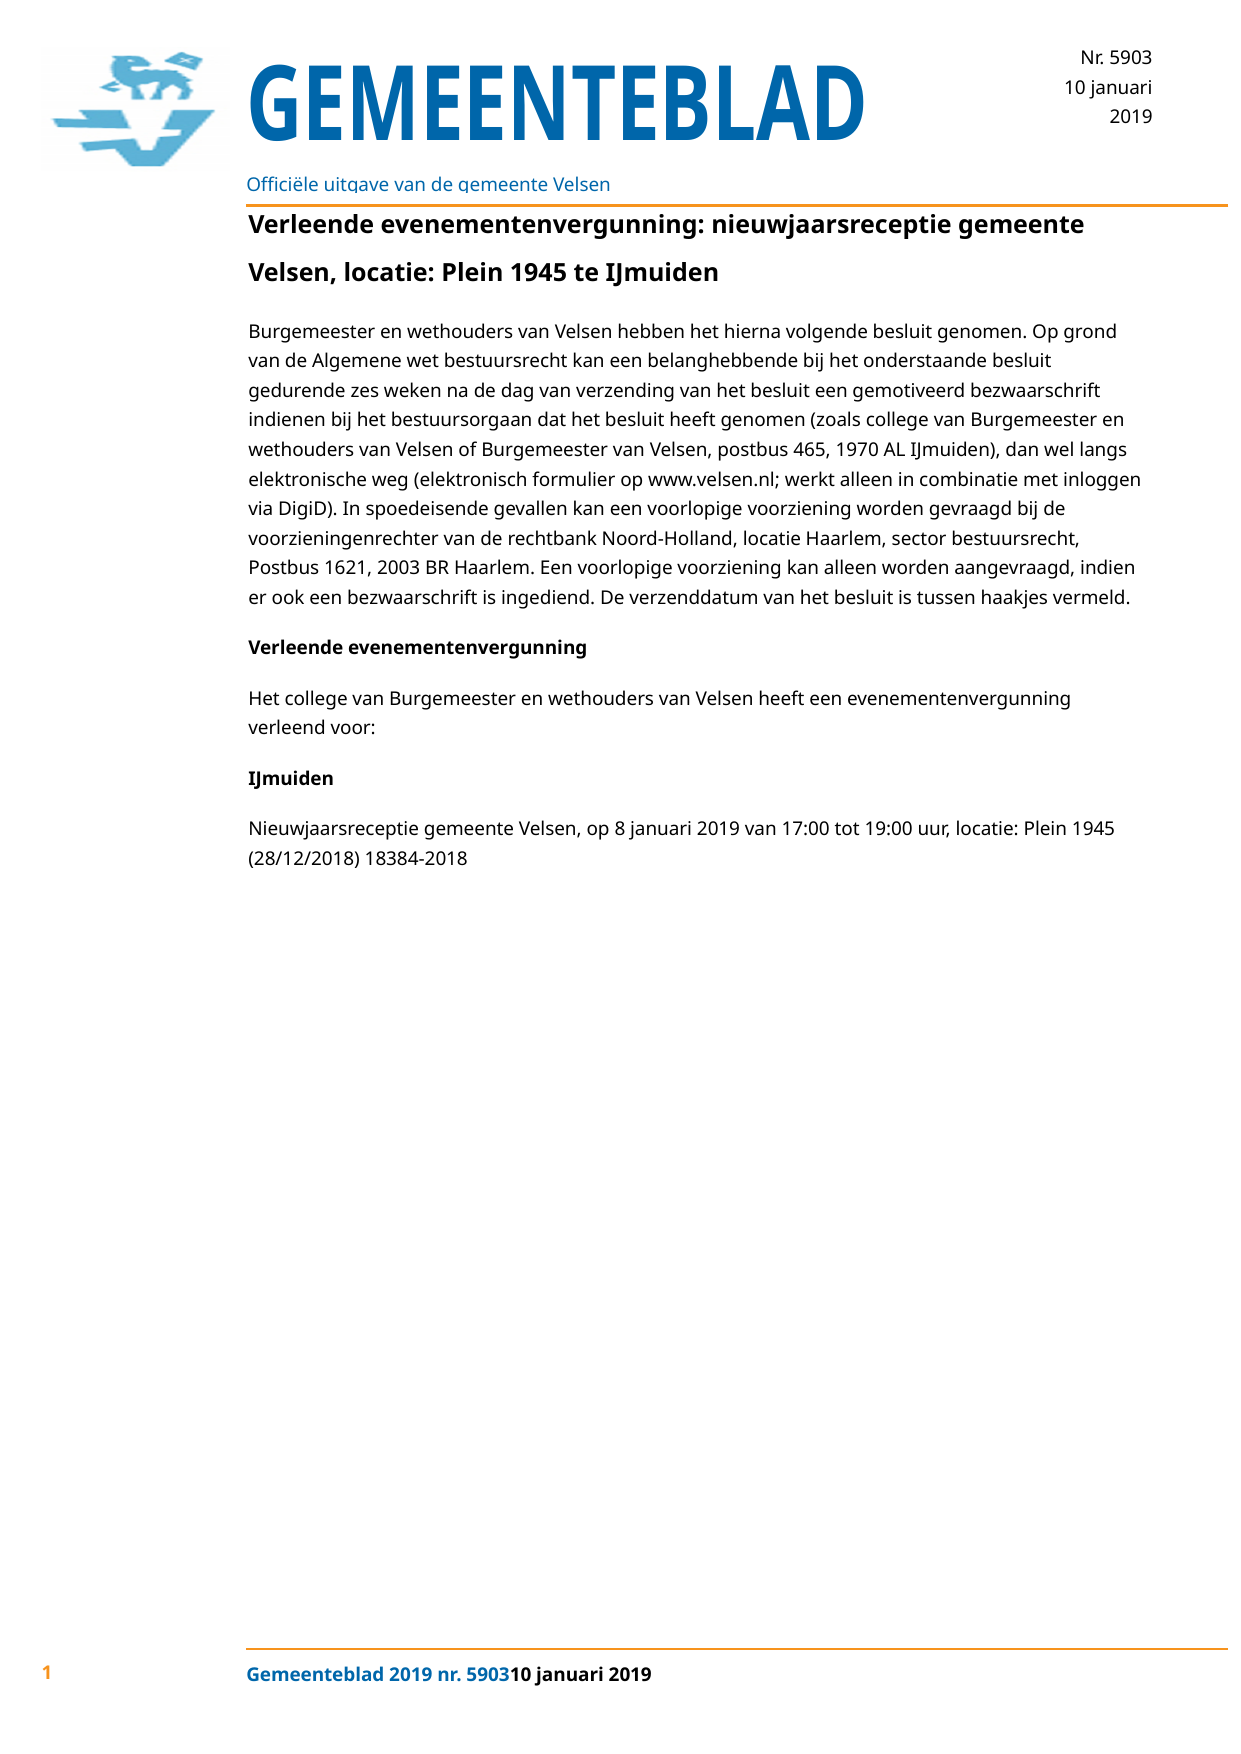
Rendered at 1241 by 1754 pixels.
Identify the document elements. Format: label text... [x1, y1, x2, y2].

text Verleende evenementenvergunning: nieuwjaarsreceptie gemeente Velsen, locatie: Plein 1945 te IJmuiden [248, 207, 1152, 288]
text IJmuiden [248, 765, 1152, 791]
text Nieuwjaarsreceptie gemeente Velsen, op 8 januari 2019 van 17:00 tot 19:00 uur, locatie: Plein 1945 (28/12/2018) 18384-2018 [248, 815, 1152, 871]
text Verleende evenementenvergunning [248, 634, 1152, 660]
text Het college van Burgemeester en wethouders van Velsen heeft een evenementenvergunning verleend voor: [248, 685, 1152, 740]
picture [41, 47, 231, 172]
text Burgemeester en wethouders van Velsen hebben het hierna volgende besluit genomen. Op grond van de Algemene wet bestuursrecht kan een belanghebbende bij het onderstaande besluit gedurende zes weken na de dag van verzending van het besluit een gemotiveerd bezwaarschrift indienen bij het bestuursorgaan dat het besluit heeft genomen (zoals college van Burgemeester en wethouders van Velsen of Burgemeester van Velsen, postbus 465, 1970 AL IJmuiden), dan wel langs elektronische weg (elektronisch formulier op www.velsen.nl; werkt alleen in combinatie met inloggen via DigiD). In spoedeisende gevallen kan een voorlopige voorziening worden gevraagd bij de voorzieningenrechter van de rechtbank Noord-Holland, locatie Haarlem, sector bestuursrecht, Postbus 1621, 2003 BR Haarlem. Een voorlopige voorziening kan alleen worden aangevraagd, indien er ook een bezwaarschrift is ingediend. De verzenddatum van het besluit is tussen haakjes vermeld. [248, 318, 1152, 610]
